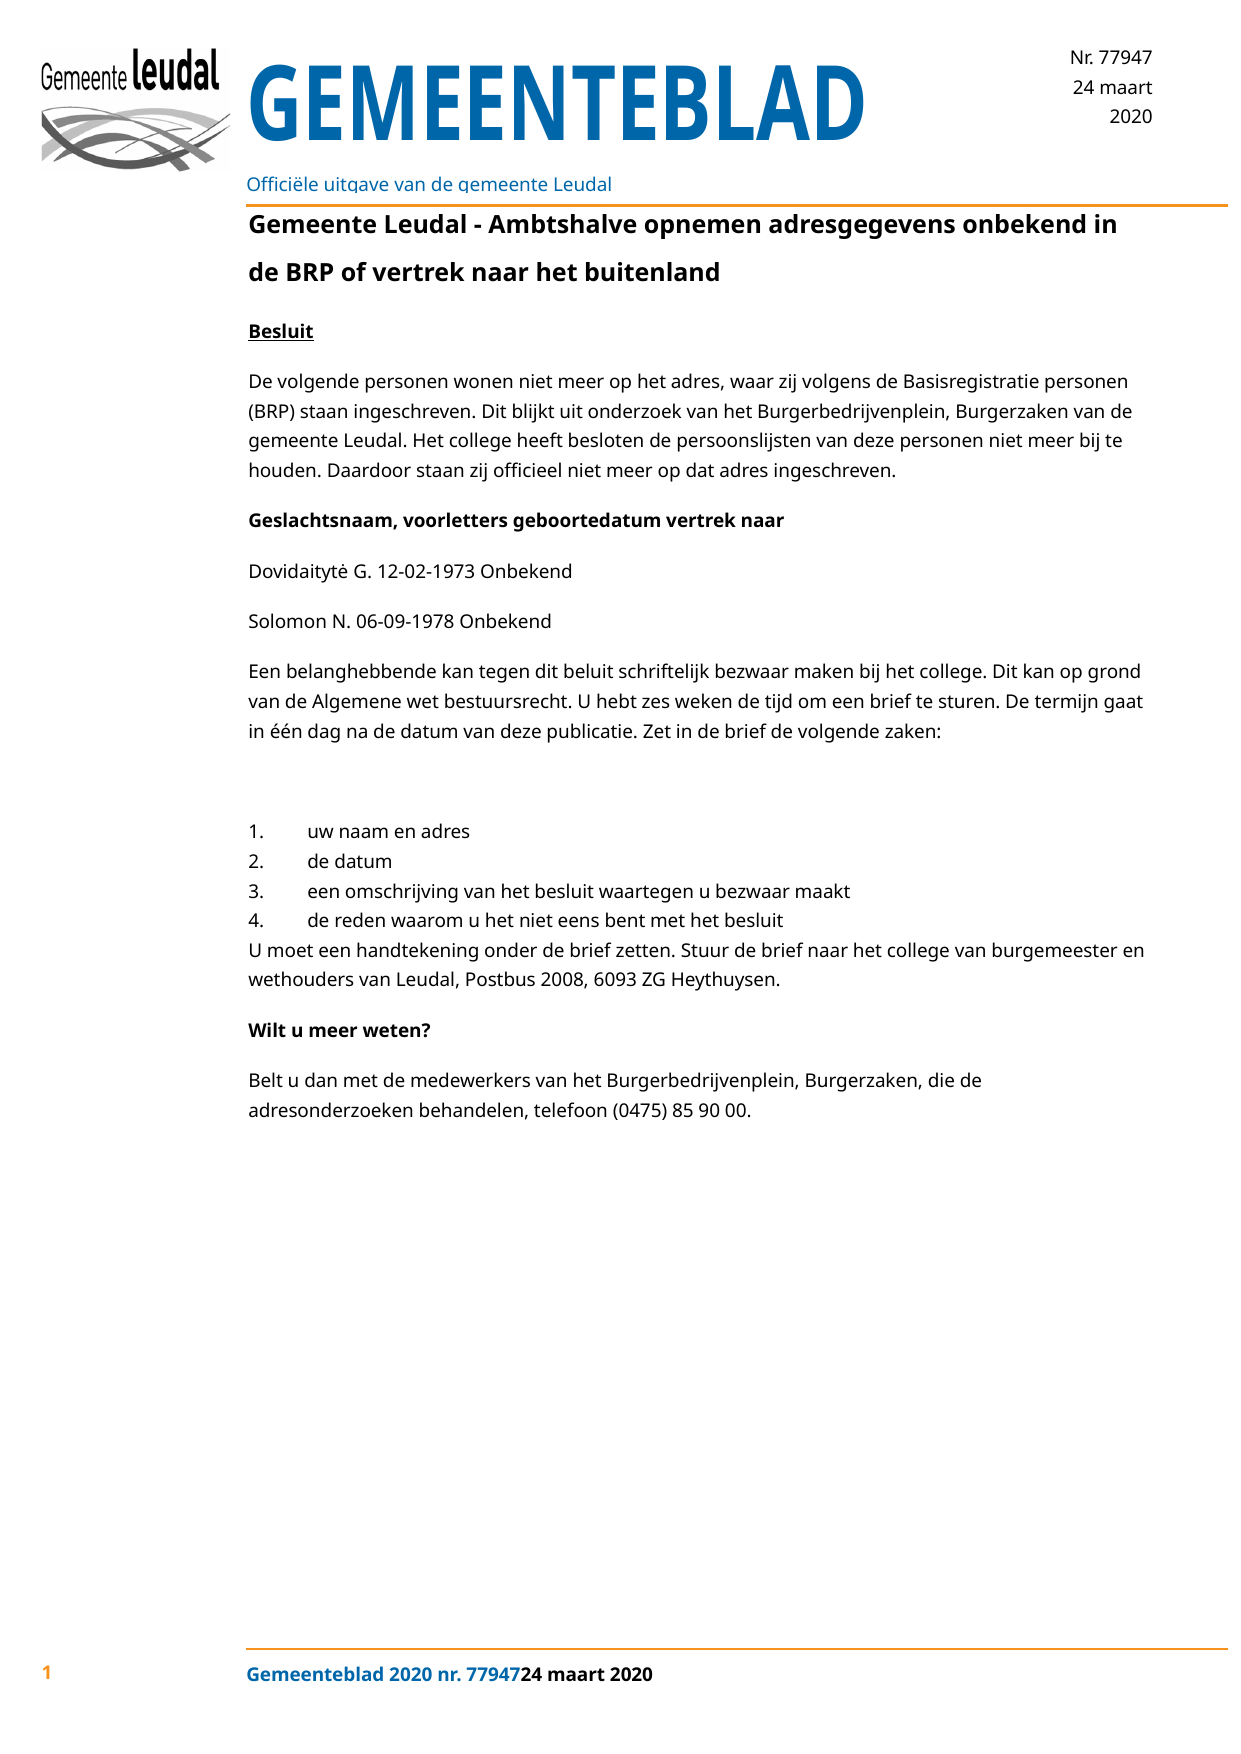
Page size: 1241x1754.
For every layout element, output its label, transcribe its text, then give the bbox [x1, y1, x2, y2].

text Belt u dan met de medewerkers van het Burgerbedrijvenplein, Burgerzaken, die de adresonderzoeken behandelen, telefoon (0475) 85 90 00. [248, 1067, 1152, 1123]
list een omschrijving van het besluit waartegen u bezwaar maakt [248, 878, 1152, 904]
list uw naam en adres [248, 819, 1152, 844]
text U moet een handtekening onder de brief zetten. Stuur de brief naar het college van burgemeester en wethouders van Leudal, Postbus 2008, 6093 ZG Heythuysen. [248, 937, 1152, 992]
list de datum [248, 848, 1152, 874]
text Gemeente Leudal - Ambtshalve opnemen adresgegevens onbekend in de BRP of vertrek naar het buitenland [248, 207, 1152, 288]
text Een belanghebbende kan tegen dit beluit schriftelijk bezwaar maken bij het college. Dit kan op grond van de Algemene wet bestuursrecht. U hebt zes weken de tijd om een brief te sturen. De termijn gaat in één dag na de datum van deze publicatie. Zet in de brief de volgende zaken: [248, 659, 1152, 744]
picture [41, 47, 231, 172]
text Dovidaitytė G. 12-02-1973 Onbekend [248, 558, 1152, 584]
text Geslachtsnaam, voorletters geboortedatum vertrek naar [248, 507, 1152, 533]
list de reden waarom u het niet eens bent met het besluit [248, 907, 1152, 933]
text De volgende personen wonen niet meer op het adres, waar zij volgens de Basisregistratie personen (BRP) staan ingeschreven. Dit blijkt uit onderzoek van het Burgerbedrijvenplein, Burgerzaken van de gemeente Leudal. Het college heeft besloten de persoonslijsten van deze personen niet meer bij te houden. Daardoor staan zij officieel niet meer op dat adres ingeschreven. [248, 368, 1152, 483]
text Solomon N. 06-09-1978 Onbekend [248, 608, 1152, 634]
text Besluit [248, 318, 1152, 344]
text Wilt u meer weten? [248, 1017, 1152, 1043]
